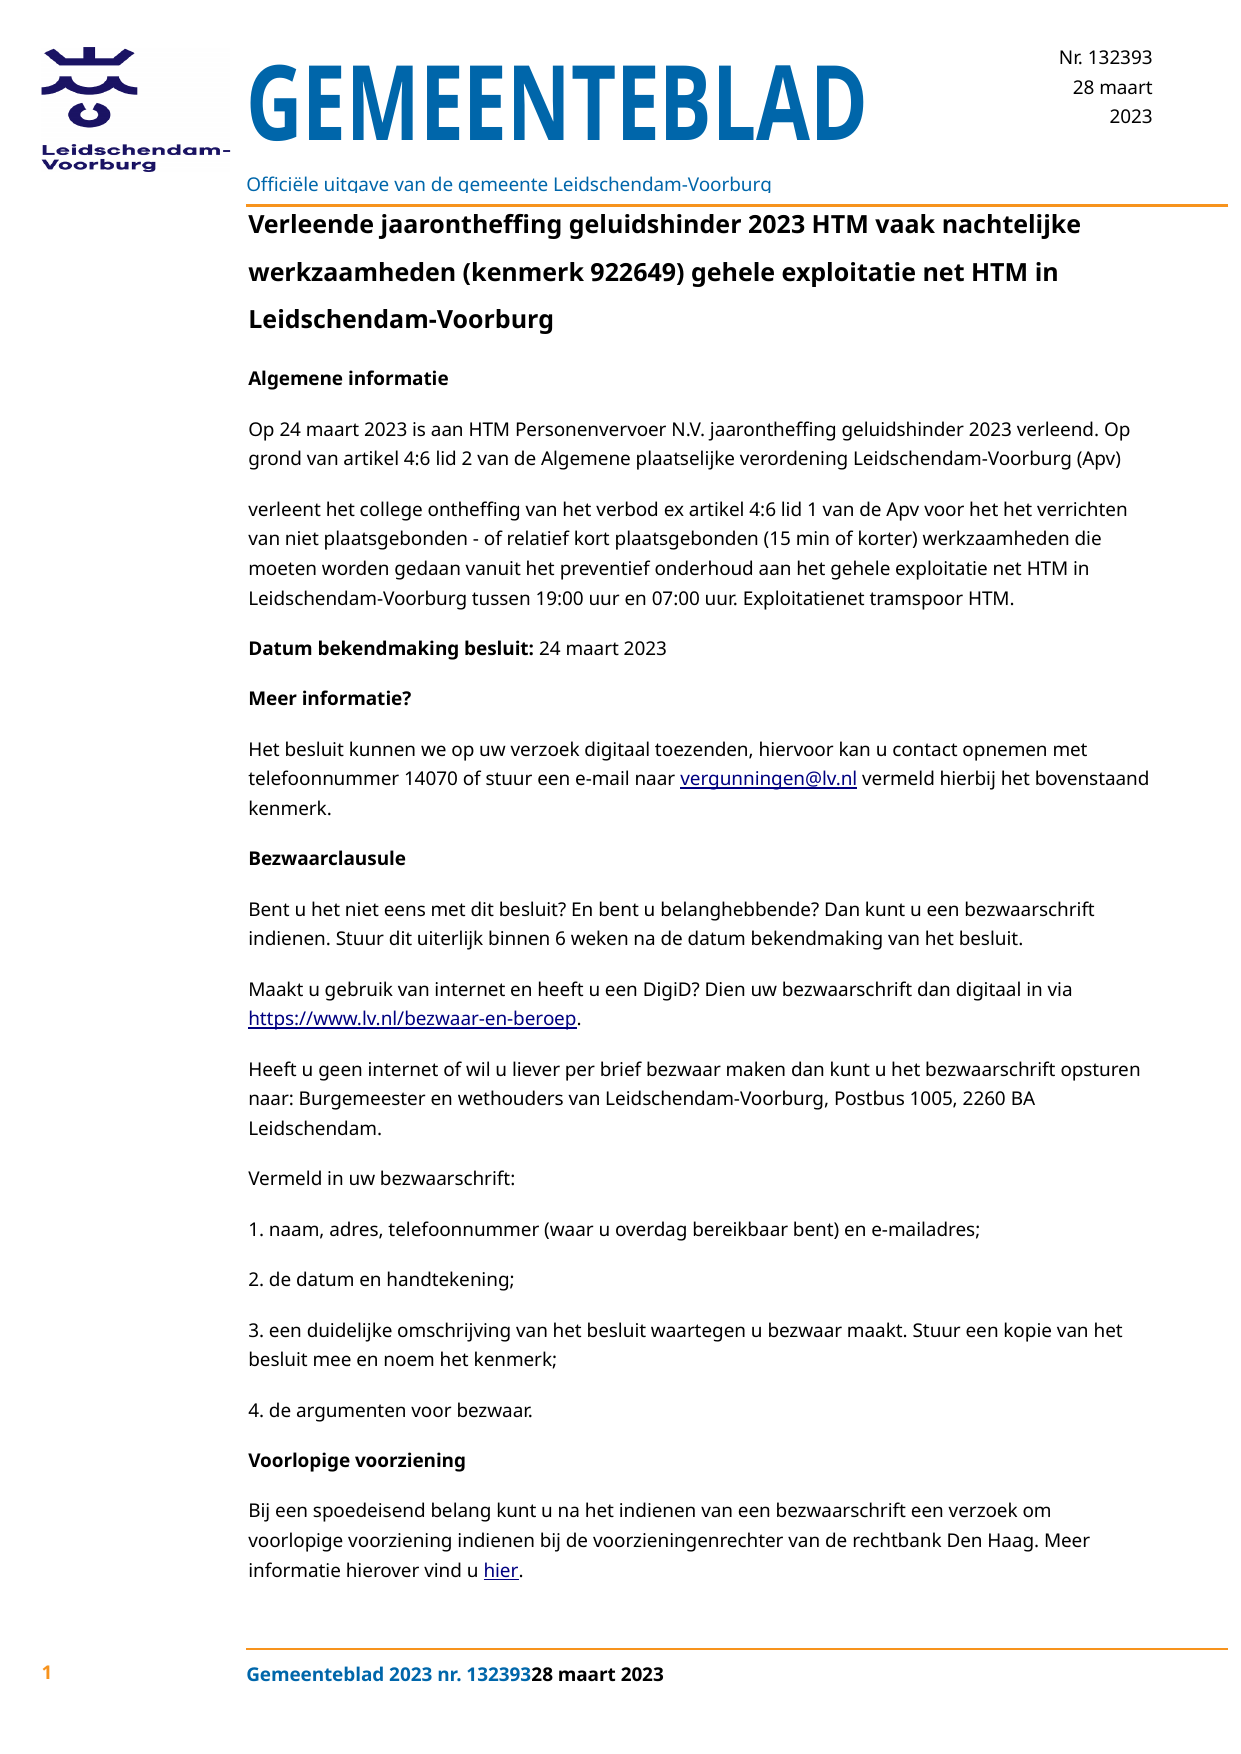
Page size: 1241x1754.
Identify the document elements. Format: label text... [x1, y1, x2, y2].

text Heeft u geen internet of wil u liever per brief bezwaar maken dan kunt u het bezwaarschrift opsturen naar: Burgemeester en wethouders van Leidschendam-Voorburg, Postbus 1005, 2260 BA Leidschendam. [248, 1056, 1152, 1141]
text 1. naam, adres, telefoonnummer (waar u overdag bereikbaar bent) en e-mailadres; [248, 1216, 1152, 1242]
text Het besluit kunnen we op uw verzoek digitaal toezenden, hiervoor kan u contact opnemen met telefoonnummer 14070 of stuur een e-mail naar vergunningen@lv.nl vermeld hierbij het bovenstaand kenmerk. [248, 736, 1152, 821]
text 3. een duidelijke omschrijving van het besluit waartegen u bezwaar maakt. Stuur een kopie van het besluit mee en noem het kenmerk; [248, 1317, 1152, 1372]
text Algemene informatie [248, 366, 1152, 391]
text Bezwaarclausule [248, 846, 1152, 871]
text Bij een spoedeisend belang kunt u na het indienen van een bezwaarschrift een verzoek om voorlopige voorziening indienen bij de voorzieningenrechter van de rechtbank Den Haag. Meer informatie hierover vind u hier. [248, 1498, 1152, 1582]
picture [41, 47, 231, 172]
text Op 24 maart 2023 is aan HTM Personenvervoer N.V. jaarontheffing geluidshinder 2023 verleend. Op grond van artikel 4:6 lid 2 van de Algemene plaatselijke verordening Leidschendam-Voorburg (Apv) [248, 416, 1152, 471]
text 2. de datum en handtekening; [248, 1266, 1152, 1292]
text Verleende jaarontheffing geluidshinder 2023 HTM vaak nachtelijke werkzaamheden (kenmerk 922649) gehele exploitatie net HTM in Leidschendam-Voorburg [248, 207, 1152, 336]
text Voorlopige voorziening [248, 1447, 1152, 1473]
text Vermeld in uw bezwaarschrift: [248, 1166, 1152, 1191]
text Meer informatie? [248, 686, 1152, 711]
text Bent u het niet eens met dit besluit? En bent u belanghebbende? Dan kunt u een bezwaarschrift indienen. Stuur dit uiterlijk binnen 6 weken na de datum bekendmaking van het besluit. [248, 896, 1152, 951]
text Datum bekendmaking besluit: 24 maart 2023 [248, 635, 1152, 661]
text 4. de argumenten voor bezwaar. [248, 1397, 1152, 1422]
text Maakt u gebruik van internet en heeft u een DigiD? Dien uw bezwaarschrift dan digitaal in via https://www.lv.nl/bezwaar-en-beroep. [248, 976, 1152, 1031]
text verleent het college ontheffing van het verbod ex artikel 4:6 lid 1 van de Apv voor het het verrichten van niet plaatsgebonden - of relatief kort plaatsgebonden (15 min of korter) werkzaamheden die moeten worden gedaan vanuit het preventief onderhoud aan het gehele exploitatie net HTM in Leidschendam-Voorburg tussen 19:00 uur en 07:00 uur. Exploitatienet tramspoor HTM. [248, 496, 1152, 610]
